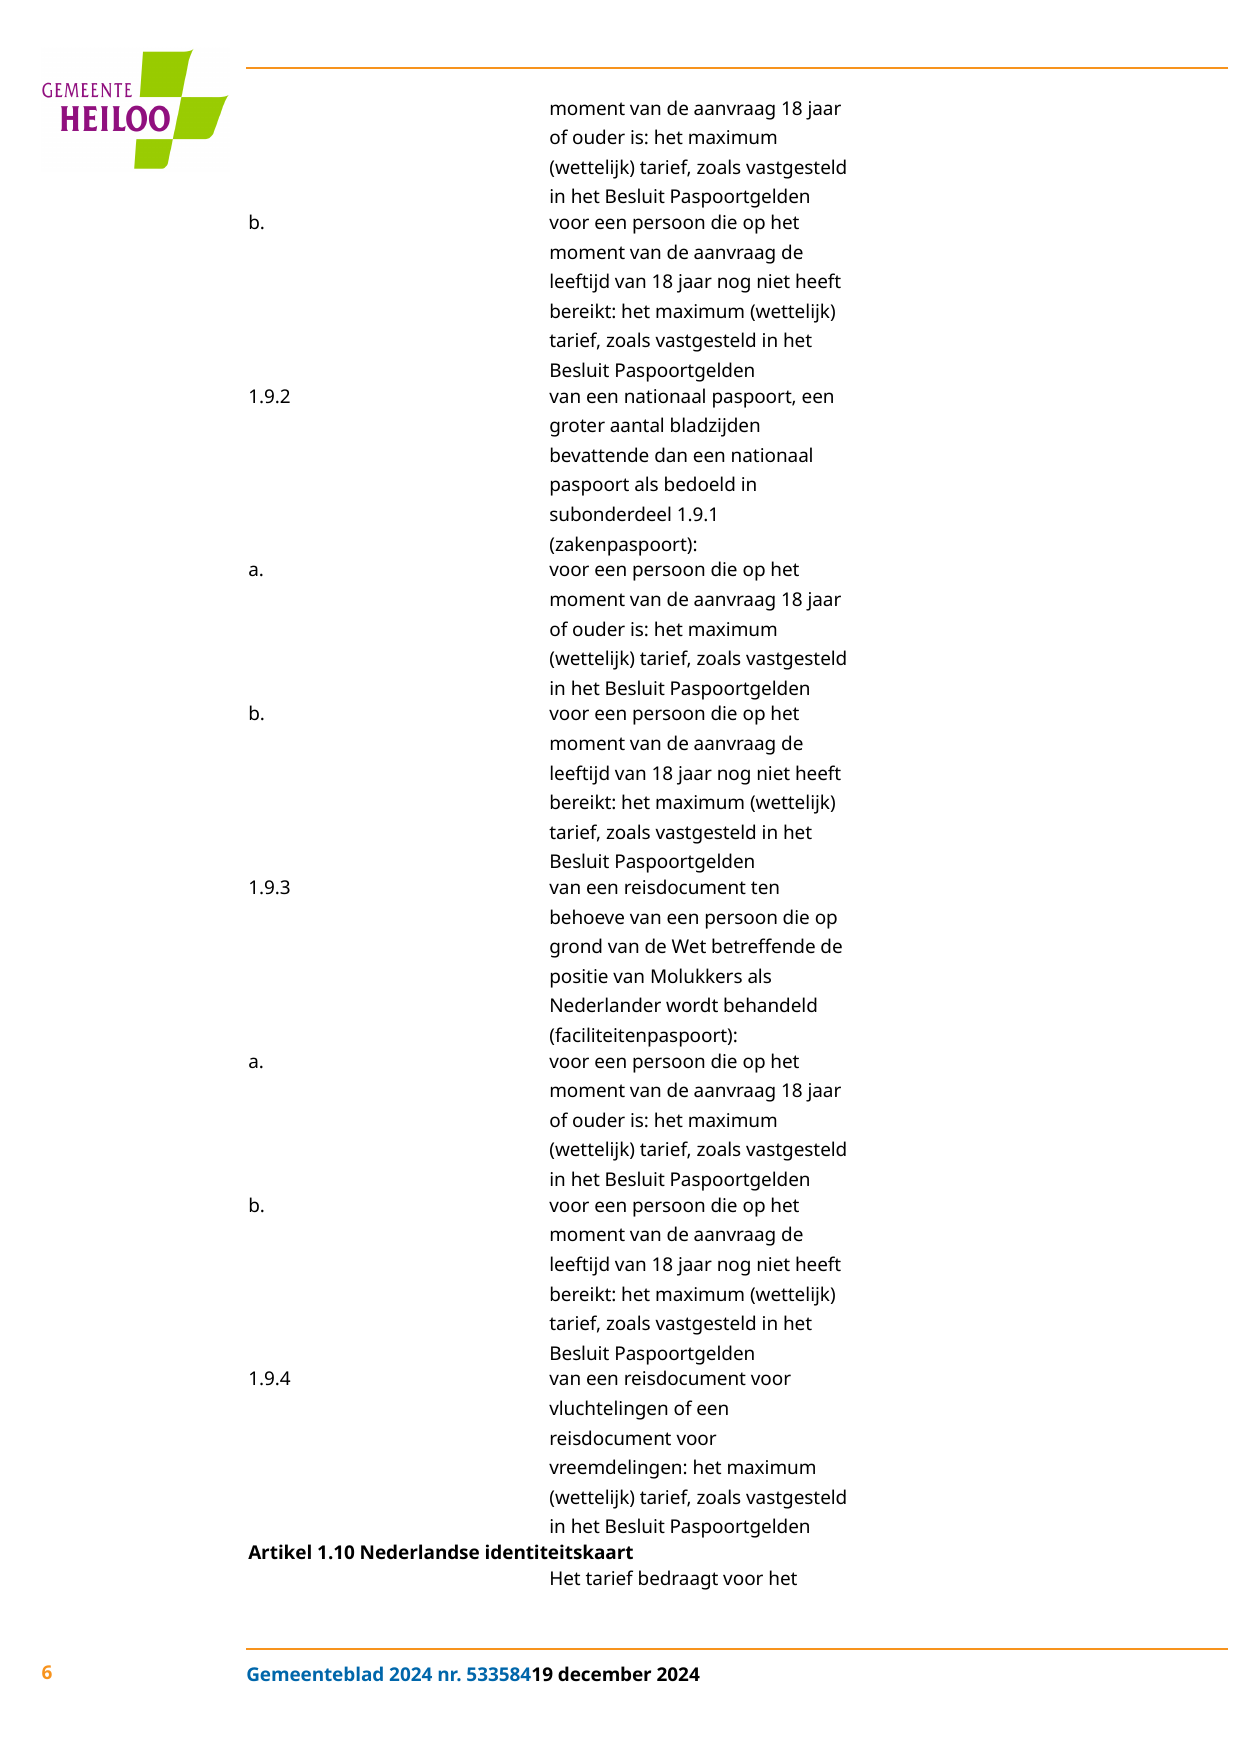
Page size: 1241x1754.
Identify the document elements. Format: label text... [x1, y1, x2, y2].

table_cell b. [248, 209, 549, 383]
table_cell b. [248, 701, 549, 874]
table_cell van een nationaal paspoort, een groter aantal bladzijden bevattende dan een nationaal paspoort als bedoeld in subonderdeel 1.9.1 (zakenpaspoort): [549, 383, 850, 557]
table_cell [850, 95, 1152, 209]
table_cell Het tarief bedraagt voor het [549, 1565, 850, 1591]
table_cell [850, 1565, 1152, 1591]
table_cell Artikel 1.10 Nederlandse identiteitskaart [248, 1539, 1152, 1565]
table_cell [850, 874, 1152, 1048]
table_cell voor een persoon die op het moment van de aanvraag de leeftijd van 18 jaar nog niet heeft bereikt: het maximum (wettelijk) tarief, zoals vastgesteld in het Besluit Paspoortgelden [549, 1192, 850, 1366]
table_cell [850, 701, 1152, 874]
table_cell [850, 209, 1152, 383]
picture [41, 47, 231, 172]
table_cell 1.9.4 [248, 1366, 549, 1539]
table_cell a. [248, 557, 549, 701]
table_cell b. [248, 1192, 549, 1366]
table_cell 1.9.3 [248, 874, 549, 1048]
table_cell van een reisdocument ten behoeve van een persoon die op grond van de Wet betreffende de positie van Molukkers als Nederlander wordt behandeld (faciliteitenpaspoort): [549, 874, 850, 1048]
table_cell 1.9.2 [248, 383, 549, 557]
table_cell voor een persoon die op het moment van de aanvraag de leeftijd van 18 jaar nog niet heeft bereikt: het maximum (wettelijk) tarief, zoals vastgesteld in het Besluit Paspoortgelden [549, 209, 850, 383]
table_cell [850, 1192, 1152, 1366]
table_cell [850, 1366, 1152, 1539]
table_cell voor een persoon die op het moment van de aanvraag 18 jaar of ouder is: het maximum (wettelijk) tarief, zoals vastgesteld in het Besluit Paspoortgelden [549, 1048, 850, 1192]
table_cell voor een persoon die op het moment van de aanvraag 18 jaar of ouder is: het maximum (wettelijk) tarief, zoals vastgesteld in het Besluit Paspoortgelden [549, 557, 850, 701]
table_cell [850, 557, 1152, 701]
table_cell voor een persoon die op het moment van de aanvraag de leeftijd van 18 jaar nog niet heeft bereikt: het maximum (wettelijk) tarief, zoals vastgesteld in het Besluit Paspoortgelden [549, 701, 850, 874]
table_cell [850, 383, 1152, 557]
table_cell [248, 1565, 549, 1591]
table_cell van een reisdocument voor vluchtelingen of een reisdocument voor vreemdelingen: het maximum (wettelijk) tarief, zoals vastgesteld in het Besluit Paspoortgelden [549, 1366, 850, 1539]
table_cell [248, 95, 549, 209]
table_cell [850, 1048, 1152, 1192]
table_cell moment van de aanvraag 18 jaar of ouder is: het maximum (wettelijk) tarief, zoals vastgesteld in het Besluit Paspoortgelden [549, 95, 850, 209]
table_cell a. [248, 1048, 549, 1192]
